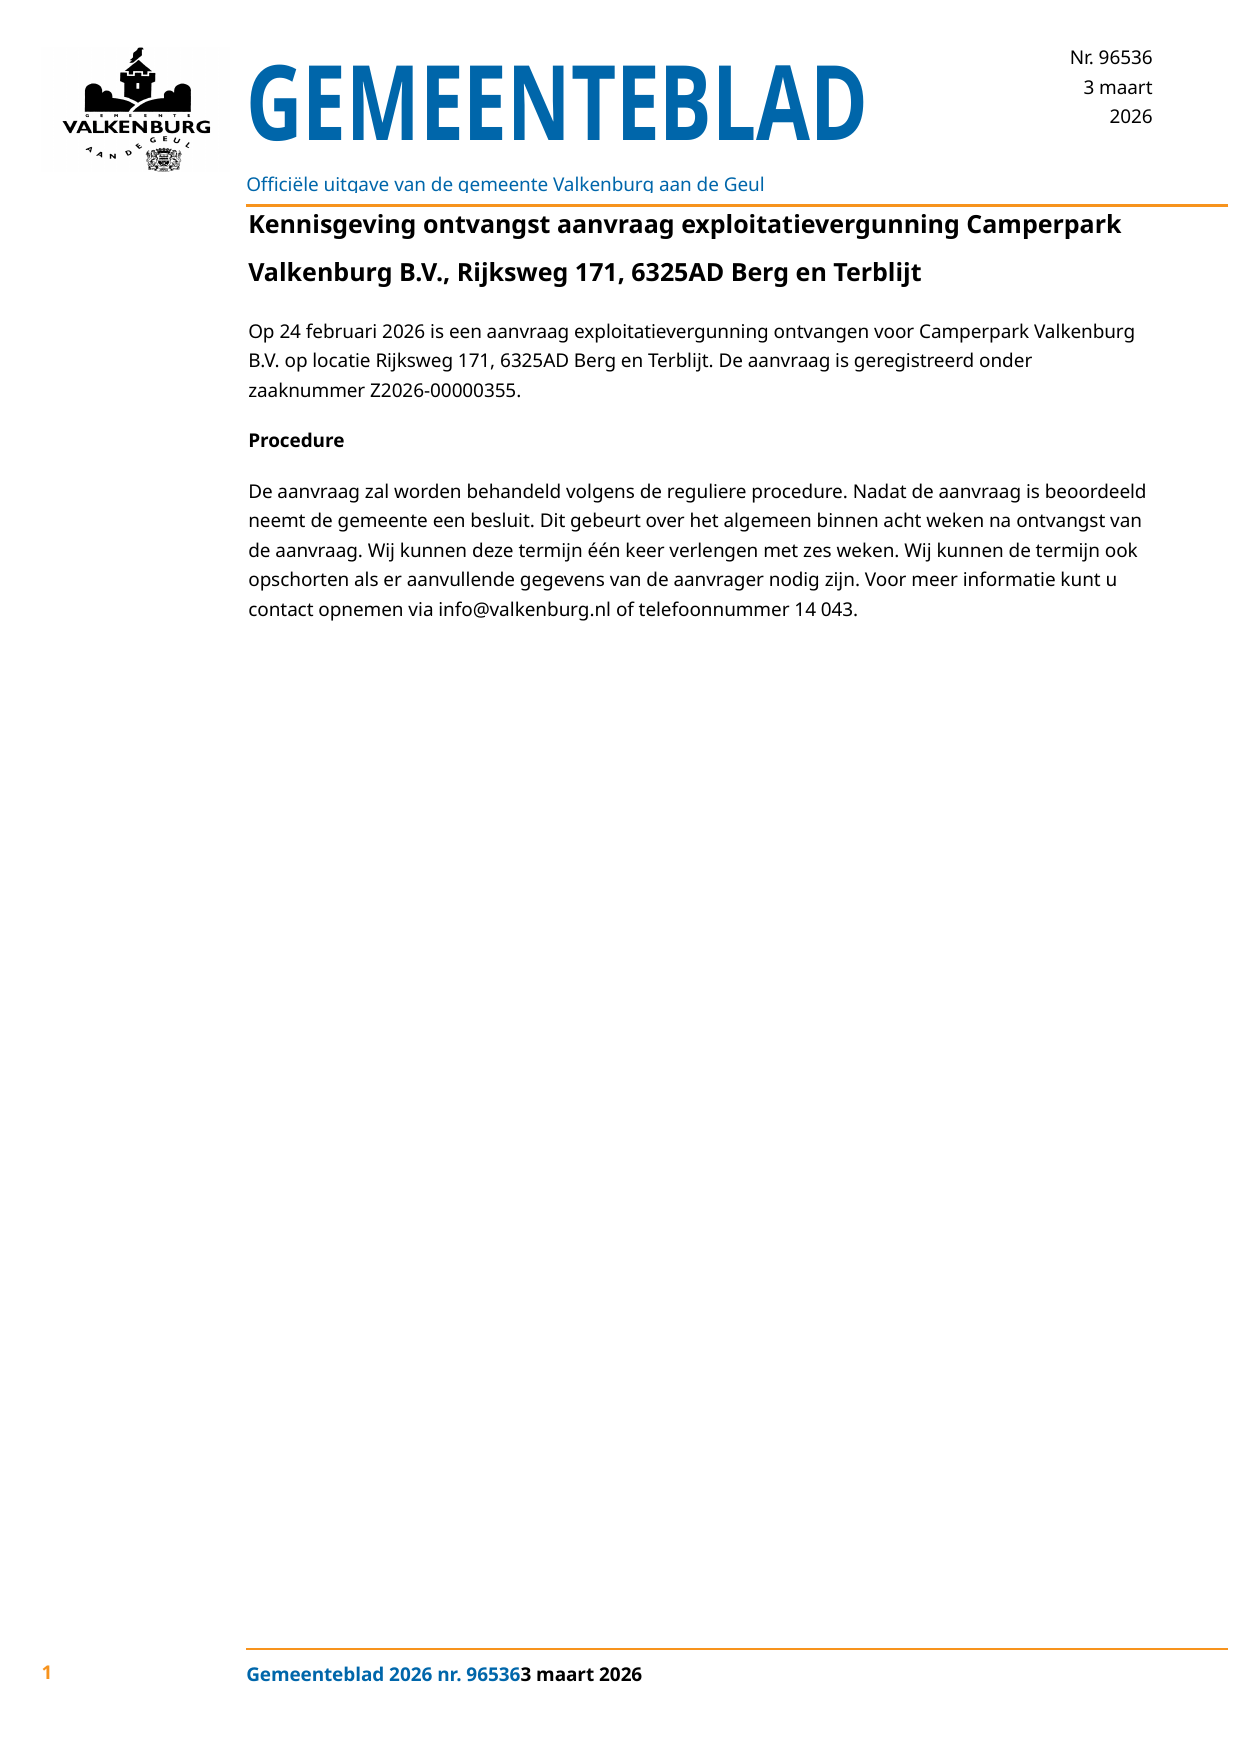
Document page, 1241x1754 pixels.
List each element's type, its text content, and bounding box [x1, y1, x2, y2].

picture [41, 47, 231, 172]
text Op 24 februari 2026 is een aanvraag exploitatievergunning ontvangen voor Camperpark Valkenburg B.V. op locatie Rijksweg 171, 6325AD Berg en Terblijt. De aanvraag is geregistreerd onder zaaknummer Z2026-00000355. [248, 318, 1152, 403]
text Procedure [248, 427, 1152, 453]
text Kennisgeving ontvangst aanvraag exploitatievergunning Camperpark Valkenburg B.V., Rijksweg 171, 6325AD Berg en Terblijt [248, 207, 1152, 288]
text De aanvraag zal worden behandeld volgens de reguliere procedure. Nadat de aanvraag is beoordeeld neemt de gemeente een besluit. Dit gebeurt over het algemeen binnen acht weken na ontvangst van de aanvraag. Wij kunnen deze termijn één keer verlengen met zes weken. Wij kunnen de termijn ook opschorten als er aanvullende gegevens van de aanvrager nodig zijn. Voor meer informatie kunt u contact opnemen via info@valkenburg.nl of telefoonnummer 14 043. [248, 478, 1152, 622]
